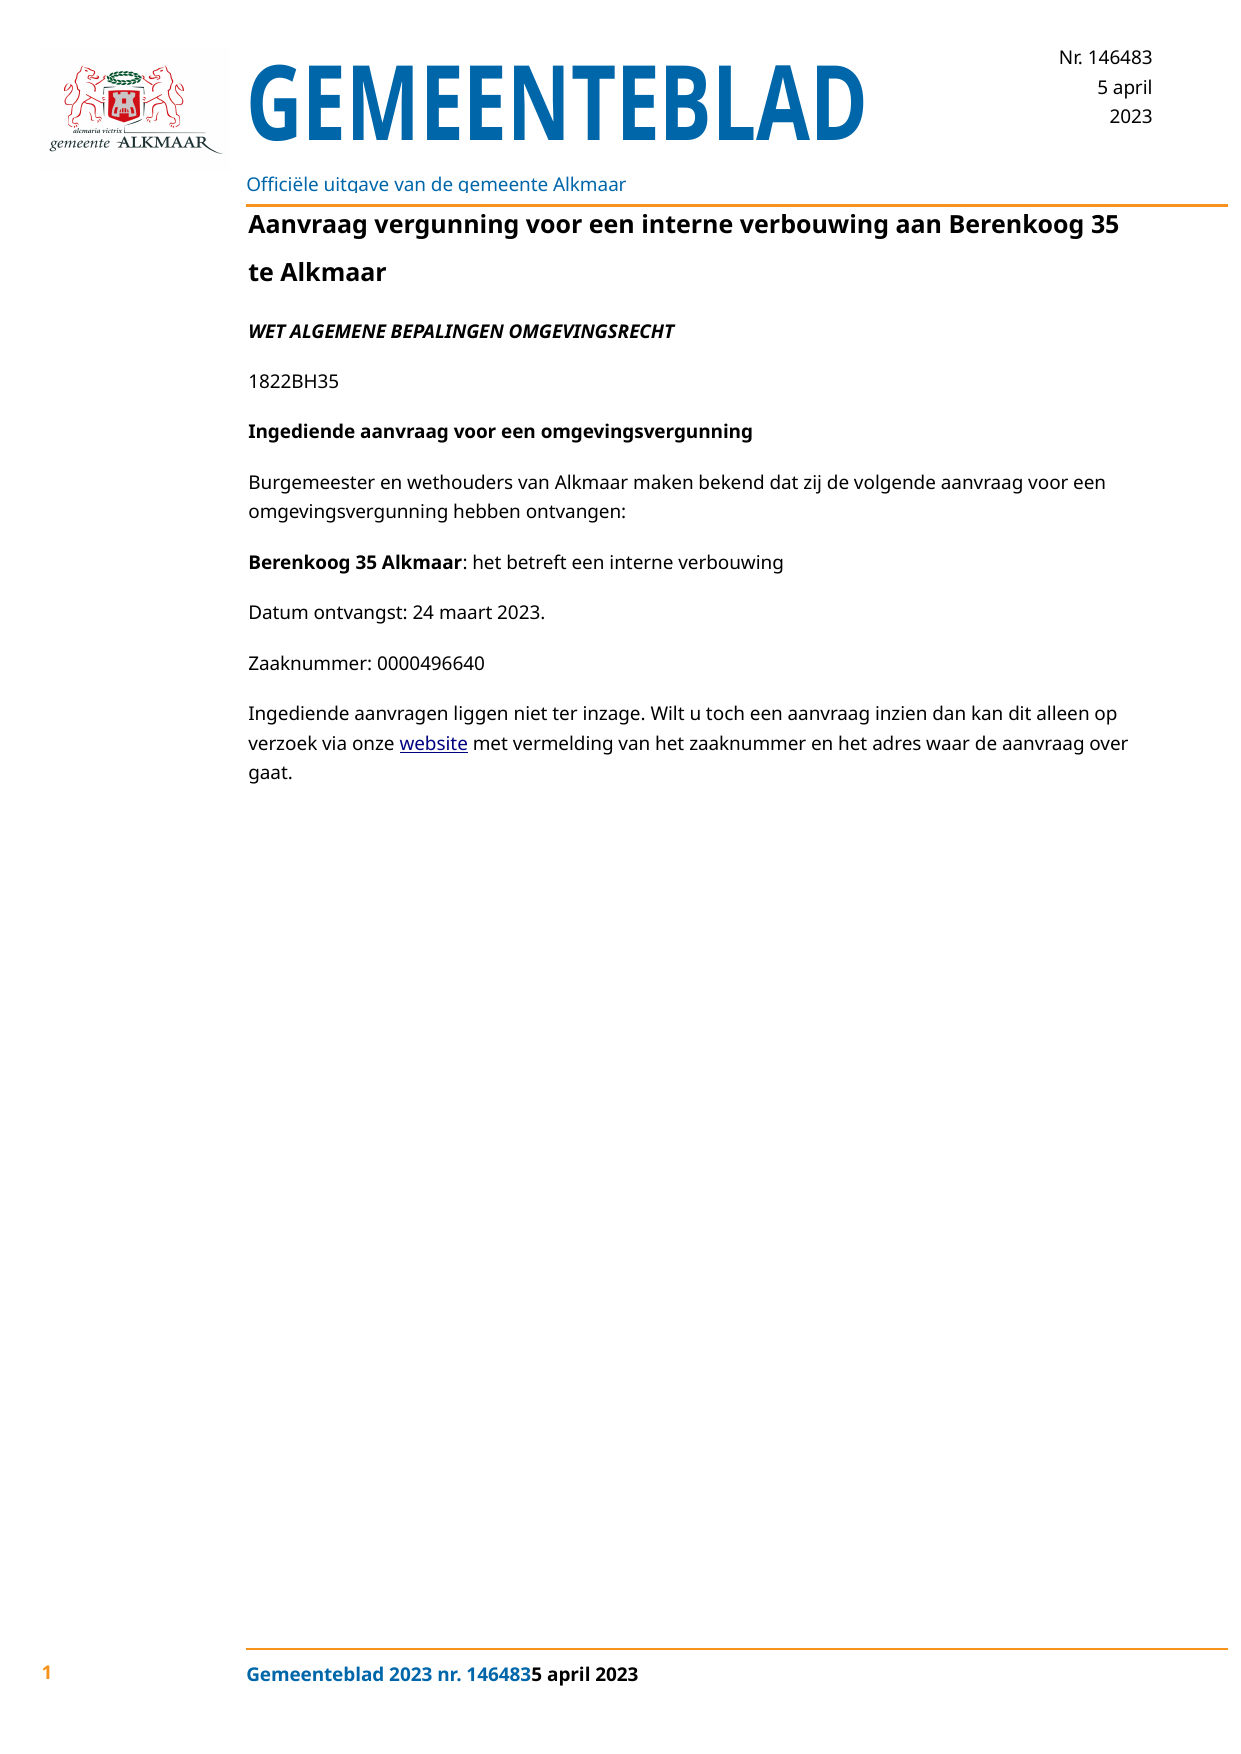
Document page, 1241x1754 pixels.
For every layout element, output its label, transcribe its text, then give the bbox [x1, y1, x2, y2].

text 1822BH35 [248, 368, 1152, 394]
text Aanvraag vergunning voor een interne verbouwing aan Berenkoog 35 te Alkmaar [248, 207, 1152, 288]
text Berenkoog 35 Alkmaar: het betreft een interne verbouwing [248, 549, 1152, 575]
text Ingediende aanvragen liggen niet ter inzage. Wilt u toch een aanvraag inzien dan kan dit alleen op verzoek via onze website met vermelding van het zaaknummer en het adres waar de aanvraag over gaat. [248, 700, 1152, 785]
picture [41, 47, 231, 172]
text WET ALGEMENE BEPALINGEN OMGEVINGSRECHT [248, 318, 1152, 344]
text Zaaknummer: 0000496640 [248, 650, 1152, 676]
text Datum ontvangst: 24 maart 2023. [248, 599, 1152, 625]
text Ingediende aanvraag voor een omgevingsvergunning [248, 419, 1152, 444]
text Burgemeester en wethouders van Alkmaar maken bekend dat zij de volgende aanvraag voor een omgevingsvergunning hebben ontvangen: [248, 469, 1152, 524]
